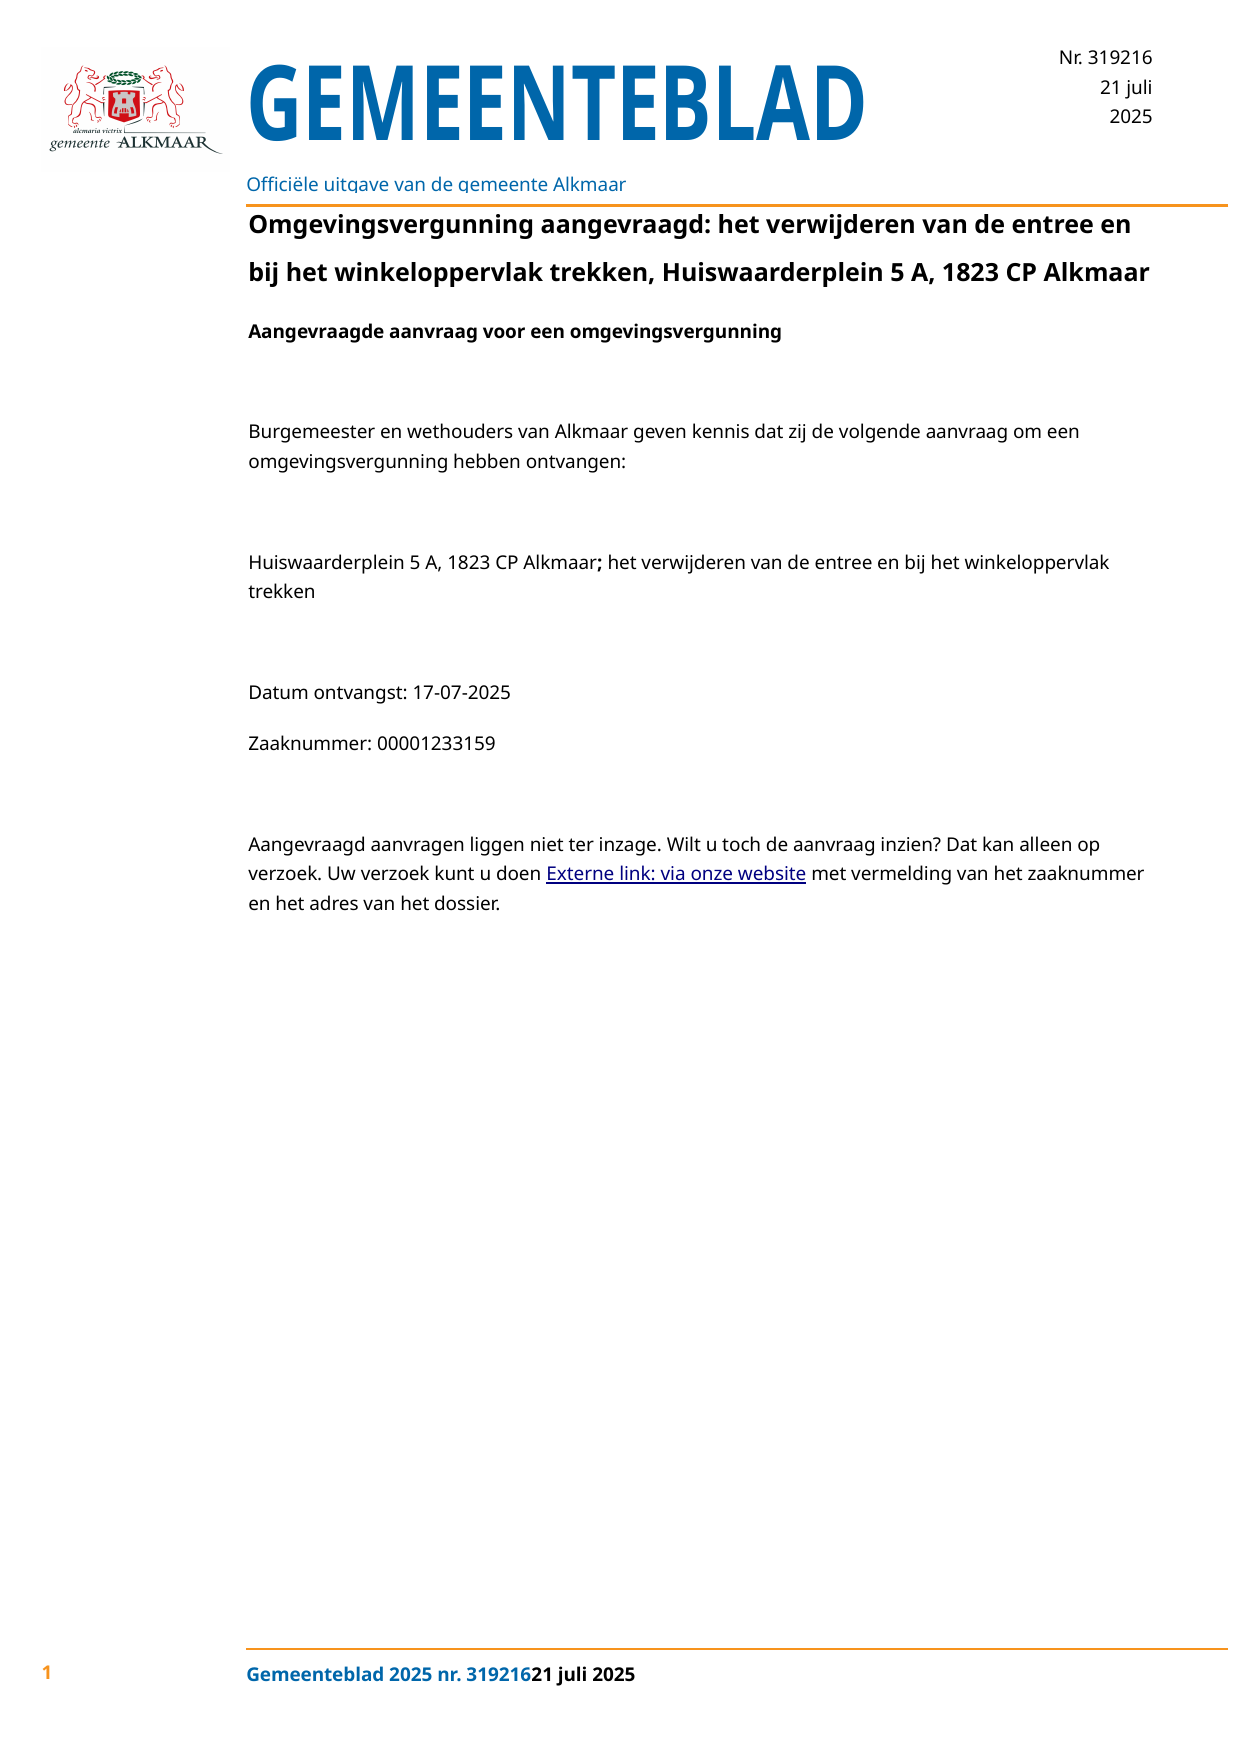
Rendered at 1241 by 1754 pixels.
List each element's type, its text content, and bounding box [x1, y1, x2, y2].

text Datum ontvangst: 17-07-2025 [248, 679, 1152, 705]
text Huiswaarderplein 5 A, 1823 CP Alkmaar; het verwijderen van de entree en bij het winkeloppervlak trekken [248, 549, 1152, 604]
picture [41, 47, 231, 172]
text Zaaknummer: 00001233159 [248, 730, 1152, 756]
text Aangevraagd aanvragen liggen niet ter inzage. Wilt u toch de aanvraag inzien? Dat kan alleen op verzoek. Uw verzoek kunt u doen Externe link: via onze website met vermelding van het zaaknummer en het adres van het dossier. [248, 831, 1152, 916]
text Aangevraagde aanvraag voor een omgevingsvergunning [248, 318, 1152, 344]
text Omgevingsvergunning aangevraagd: het verwijderen van de entree en bij het winkeloppervlak trekken, Huiswaarderplein 5 A, 1823 CP Alkmaar [248, 207, 1152, 288]
text Burgemeester en wethouders van Alkmaar geven kennis dat zij de volgende aanvraag om een omgevingsvergunning hebben ontvangen: [248, 419, 1152, 474]
